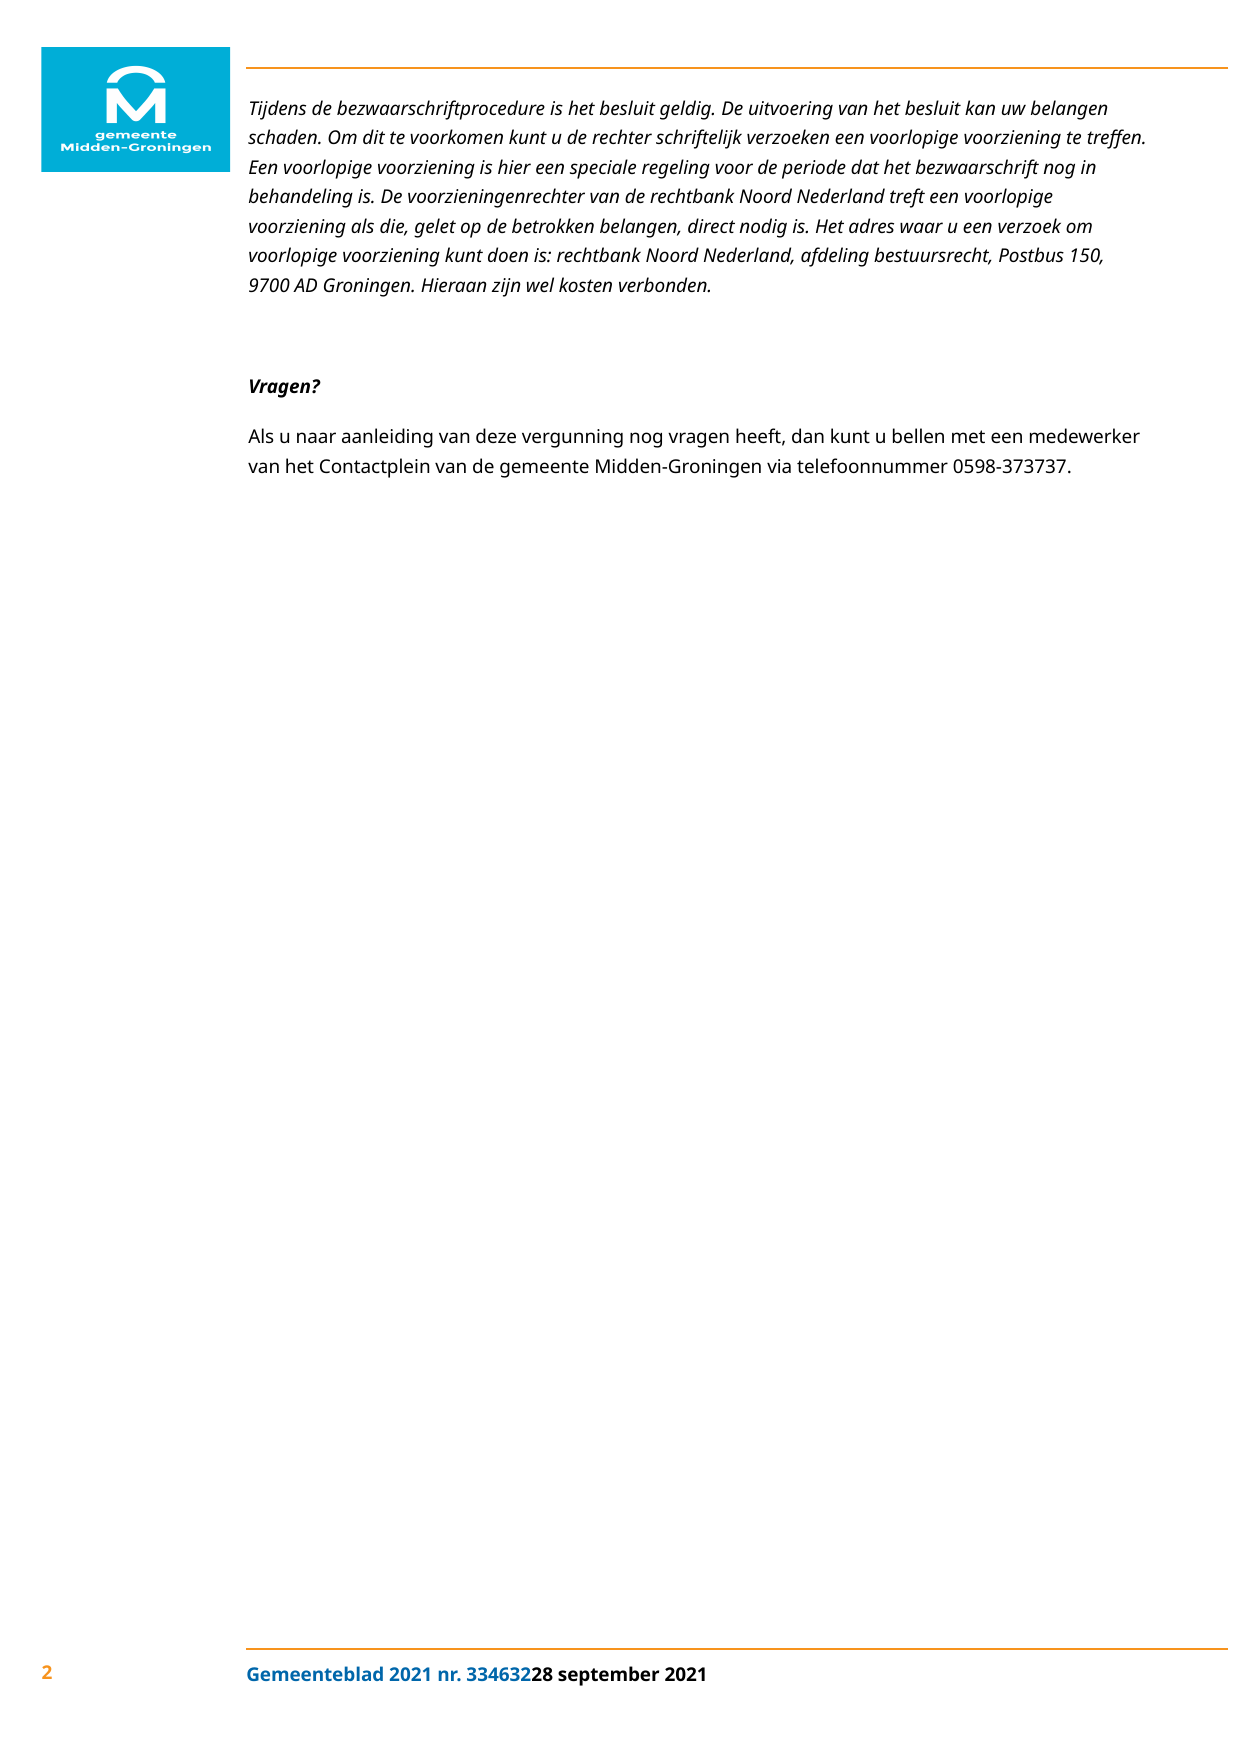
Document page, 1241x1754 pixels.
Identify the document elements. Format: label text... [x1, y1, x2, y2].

text Als u naar aanleiding van deze vergunning nog vragen heeft, dan kunt u bellen met een medewerker van het Contactplein van de gemeente Midden-Groningen via telefoonnummer 0598-373737. [248, 423, 1152, 479]
picture [184, 146, 190, 153]
text Tijdens de bezwaarschriftprocedure is het besluit geldig. De uitvoering van het besluit kan uw belangen schaden. Om dit te voorkomen kunt u de rechter schriftelijk verzoeken een voorlopige voorziening te treffen. Een voorlopige voorziening is hier een speciale regeling voor de periode dat het bezwaarschrift nog in behandeling is. De voorzieningenrechter van de rechtbank Noord Nederland treft een voorlopige voorziening als die, gelet op de betrokken belangen, direct nodig is. Het adres waar u een verzoek om voorlopige voorziening kunt doen is: rechtbank Noord Nederland, afdeling bestuursrecht, Postbus 150, 9700 AD Groningen. Hieraan zijn wel kosten verbonden. [248, 95, 1152, 298]
picture [107, 89, 165, 122]
text Vragen? [248, 373, 1152, 399]
picture [108, 66, 164, 82]
